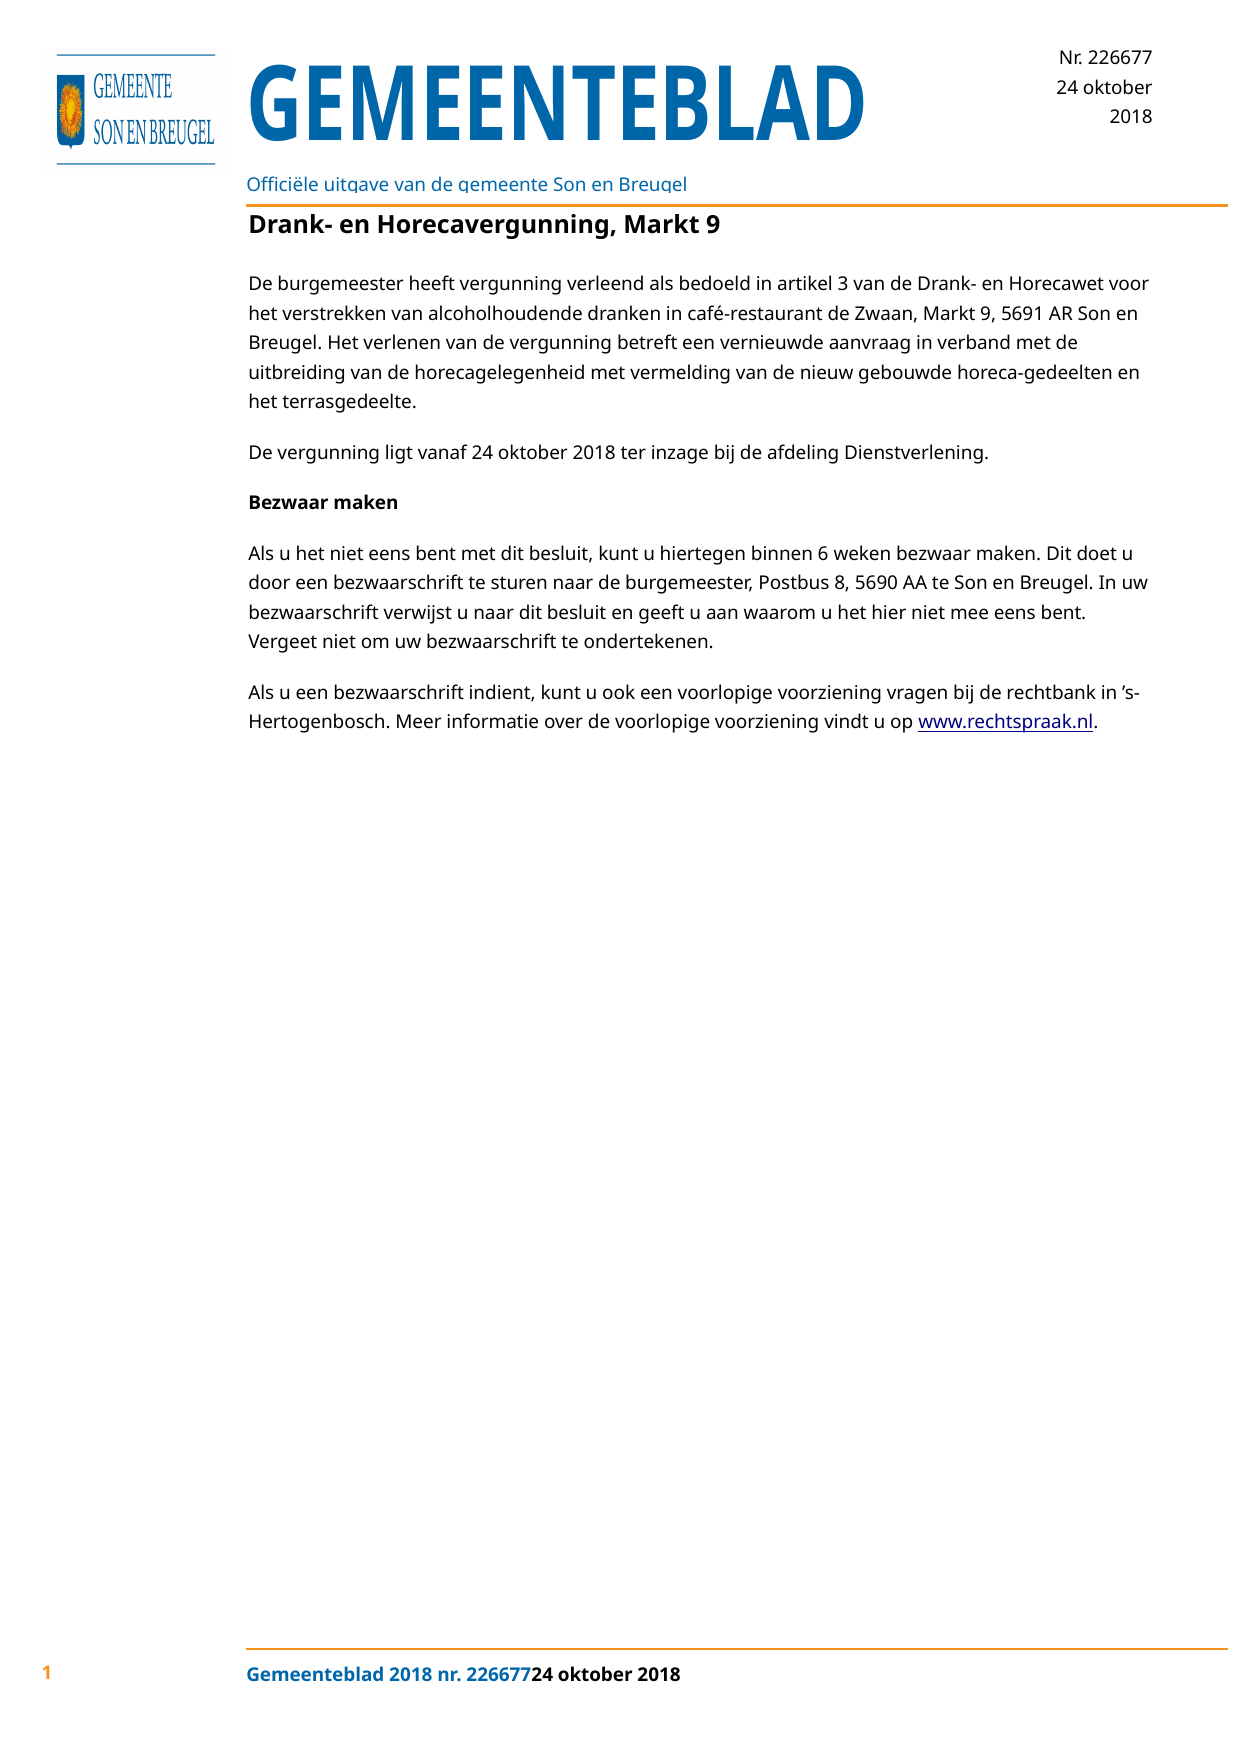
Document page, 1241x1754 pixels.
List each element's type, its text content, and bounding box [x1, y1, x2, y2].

picture [41, 47, 231, 172]
text De vergunning ligt vanaf 24 oktober 2018 ter inzage bij de afdeling Dienstverlening. [248, 439, 1152, 465]
text Bezwaar maken [248, 489, 1152, 515]
text Als u een bezwaarschrift indient, kunt u ook een voorlopige voorziening vragen bij de rechtbank in ’s-Hertogenbosch. Meer informatie over de voorlopige voorziening vindt u op www.rechtspraak.nl. [248, 679, 1152, 734]
text Drank- en Horecavergunning, Markt 9 [248, 207, 1152, 241]
text De burgemeester heeft vergunning verleend als bedoeld in artikel 3 van de Drank- en Horecawet voor het verstrekken van alcoholhoudende dranken in café-restaurant de Zwaan, Markt 9, 5691 AR Son en Breugel. Het verlenen van de vergunning betreft een vernieuwde aanvraag in verband met de uitbreiding van de horecagelegenheid met vermelding van de nieuw gebouwde horeca-gedeelten en het terrasgedeelte. [248, 270, 1152, 414]
text Als u het niet eens bent met dit besluit, kunt u hiertegen binnen 6 weken bezwaar maken. Dit doet u door een bezwaarschrift te sturen naar de burgemeester, Postbus 8, 5690 AA te Son en Breugel. In uw bezwaarschrift verwijst u naar dit besluit en geeft u aan waarom u het hier niet mee eens bent. Vergeet niet om uw bezwaarschrift te ondertekenen. [248, 540, 1152, 654]
